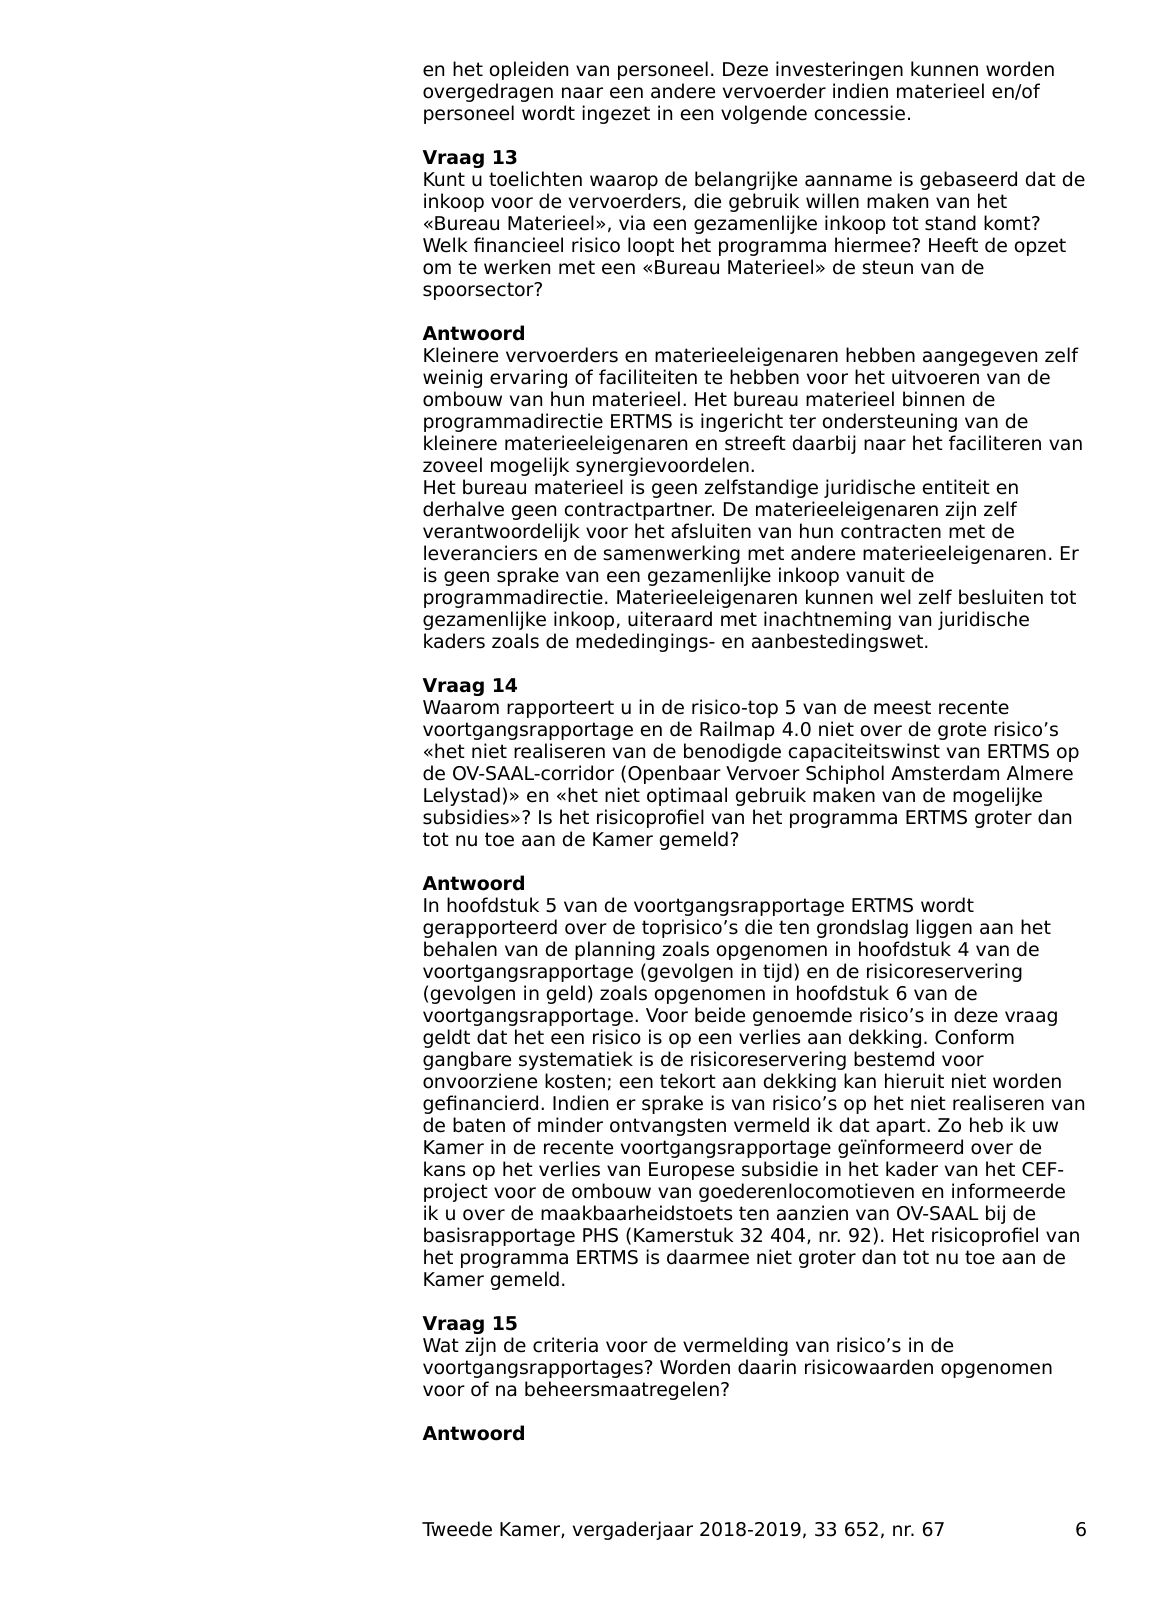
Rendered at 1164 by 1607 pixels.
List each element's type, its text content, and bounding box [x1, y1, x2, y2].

text Vraag 13 [422, 147, 1087, 169]
text In hoofdstuk 5 van de voortgangsrapportage ERTMS wordt gerapporteerd over de toprisico’s die ten grondslag liggen aan het behalen van de planning zoals opgenomen in hoofdstuk 4 van de voortgangsrapportage (gevolgen in tijd) en de risicoreservering (gevolgen in geld) zoals opgenomen in hoofdstuk 6 van de voortgangsrapportage. Voor beide genoemde risico’s in deze vraag geldt dat het een risico is op een verlies aan dekking. Conform gangbare systematiek is de risicoreservering bestemd voor onvoorziene kosten; een tekort aan dekking kan hieruit niet worden gefinancierd. Indien er sprake is van risico’s op het niet realiseren van de baten of minder ontvangsten vermeld ik dat apart. Zo heb ik uw Kamer in de recente voortgangsrapportage geïnformeerd over de kans op het verlies van Europese subsidie in het kader van het CEF-project voor de ombouw van goederenlocomotieven en informeerde ik u over de maakbaarheidstoets ten aanzien van OV-SAAL bij de basisrapportage PHS (Kamerstuk 32 404, nr. 92). Het risicoprofiel van het programma ERTMS is daarmee niet groter dan tot nu toe aan de Kamer gemeld. [422, 895, 1087, 1291]
text Antwoord [422, 1423, 1087, 1445]
text Antwoord [422, 873, 1087, 895]
text Vraag 14 [422, 675, 1087, 697]
text Het bureau materieel is geen zelfstandige juridische entiteit en derhalve geen contractpartner. De materieeleigenaren zijn zelf verantwoordelijk voor het afsluiten van hun contracten met de leveranciers en de samenwerking met andere materieeleigenaren. Er is geen sprake van een gezamenlijke inkoop vanuit de programmadirectie. Materieeleigenaren kunnen wel zelf besluiten tot gezamenlijke inkoop, uiteraard met inachtneming van juridische kaders zoals de mededingings- en aanbestedingswet. [422, 477, 1087, 653]
text Kunt u toelichten waarop de belangrijke aanname is gebaseerd dat de inkoop voor de vervoerders, die gebruik willen maken van het «Bureau Materieel», via een gezamenlijke inkoop tot stand komt? Welk financieel risico loopt het programma hiermee? Heeft de opzet om te werken met een «Bureau Materieel» de steun van de spoorsector? [422, 169, 1087, 301]
text Kleinere vervoerders en materieeleigenaren hebben aangegeven zelf weinig ervaring of faciliteiten te hebben voor het uitvoeren van de ombouw van hun materieel. Het bureau materieel binnen de programmadirectie ERTMS is ingericht ter ondersteuning van de kleinere materieeleigenaren en streeft daarbij naar het faciliteren van zoveel mogelijk synergievoordelen. [422, 345, 1087, 477]
text Vraag 15 [422, 1313, 1087, 1335]
text Waarom rapporteert u in de risico-top 5 van de meest recente voortgangsrapportage en de Railmap 4.0 niet over de grote risico’s «het niet realiseren van de benodigde capaciteitswinst van ERTMS op de OV-SAAL-corridor (Openbaar Vervoer Schiphol Amsterdam Almere Lelystad)» en «het niet optimaal gebruik maken van de mogelijke subsidies»? Is het risicoprofiel van het programma ERTMS groter dan tot nu toe aan de Kamer gemeld? [422, 697, 1087, 851]
text en het opleiden van personeel. Deze investeringen kunnen worden overgedragen naar een andere vervoerder indien materieel en/of personeel wordt ingezet in een volgende concessie. [422, 59, 1087, 125]
text Wat zijn de criteria voor de vermelding van risico’s in de voortgangsrapportages? Worden daarin risicowaarden opgenomen voor of na beheersmaatregelen? [422, 1335, 1087, 1401]
text Antwoord [422, 323, 1087, 345]
